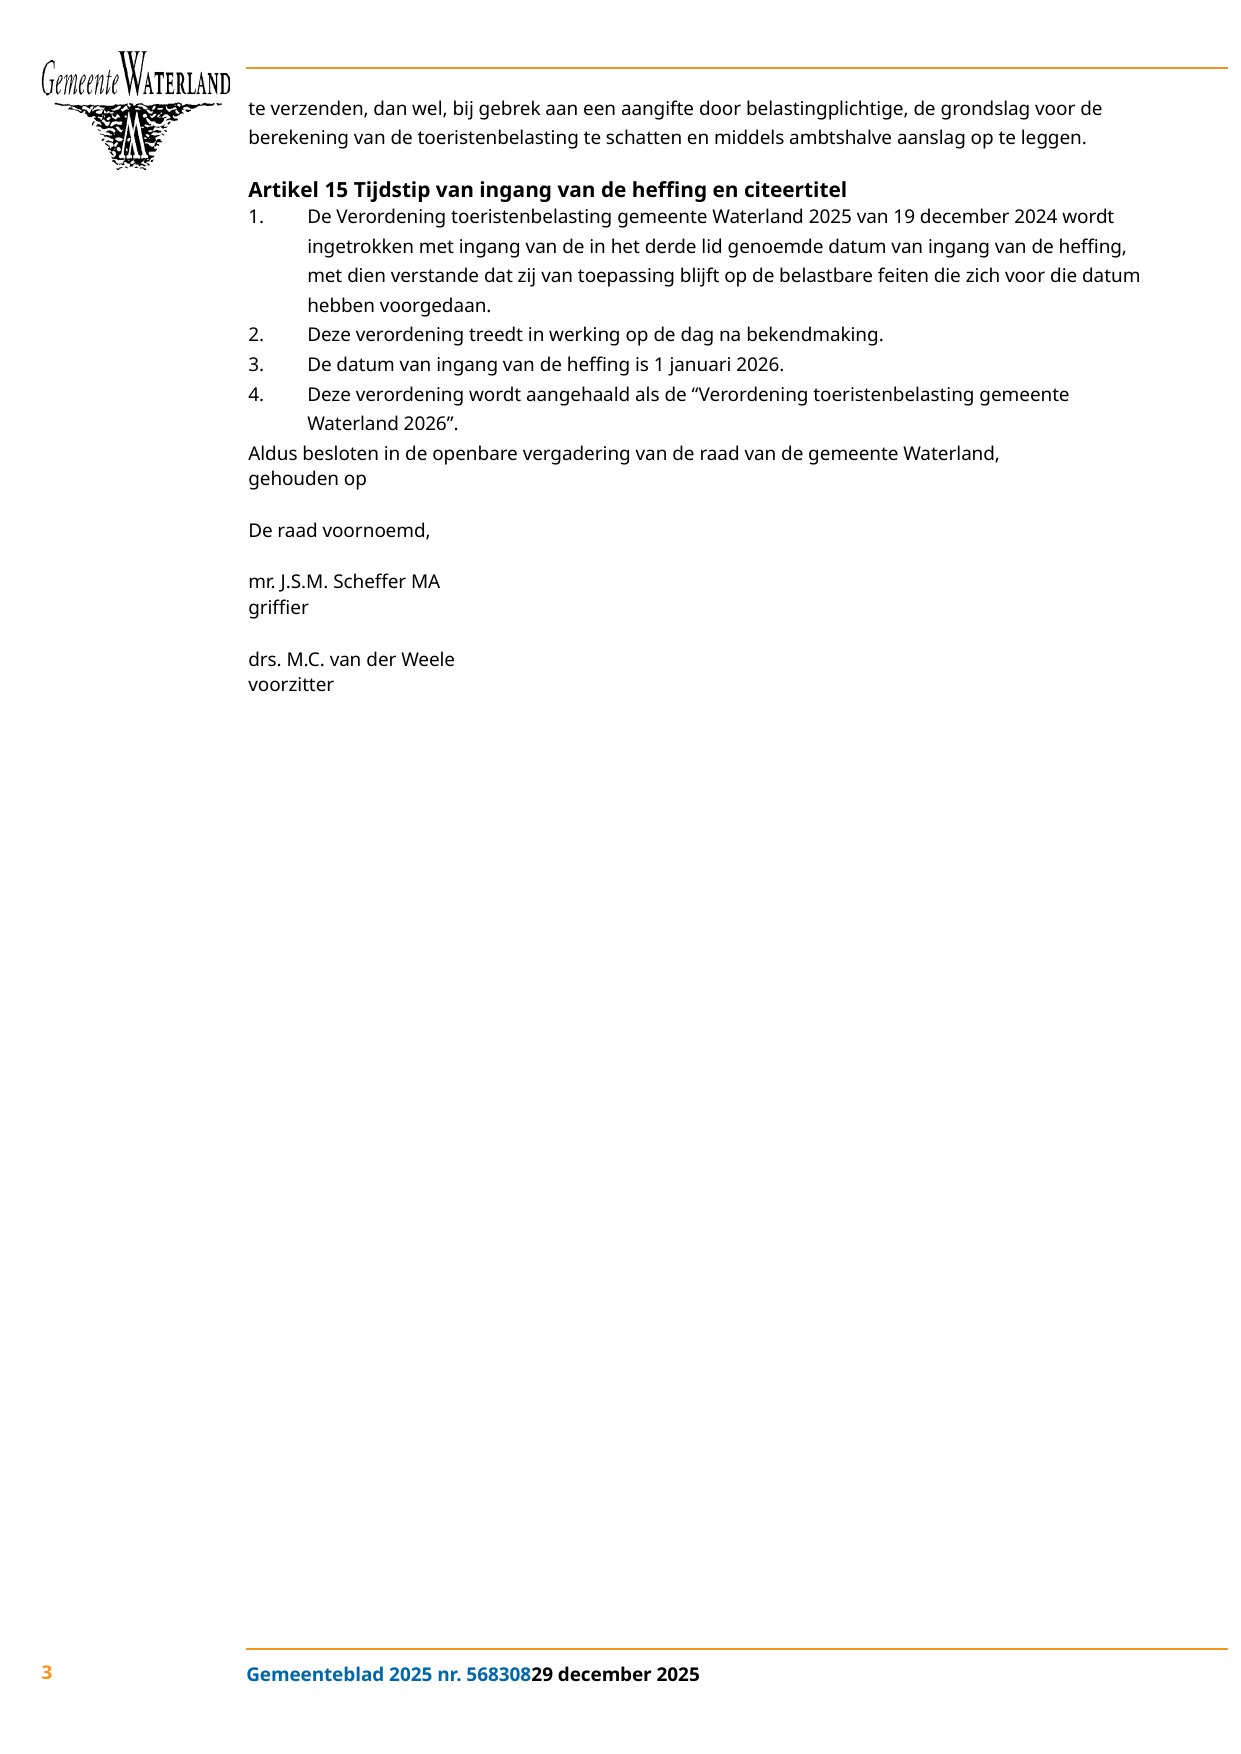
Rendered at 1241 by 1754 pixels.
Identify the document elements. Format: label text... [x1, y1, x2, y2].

text Artikel 15 Tijdstip van ingang van de heffing en citeertitel [248, 175, 1152, 203]
list De datum van ingang van de heffing is 1 januari 2026. [248, 351, 1152, 377]
text mr. J.S.M. Scheffer MA [248, 568, 1152, 594]
text te verzenden, dan wel, bij gebrek aan een aangifte door belastingplichtige, de grondslag voor de berekening van de toeristenbelasting te schatten en middels ambtshalve aanslag op te leggen. [248, 95, 1152, 150]
text De raad voornoemd, [248, 517, 1152, 543]
list Deze verordening treedt in werking op de dag na bekendmaking. [248, 322, 1152, 347]
list Deze verordening wordt aangehaald als de “Verordening toeristenbelasting gemeente Waterland 2026”. [248, 381, 1152, 436]
text gehouden op [248, 466, 1152, 491]
text griffier [248, 594, 1152, 620]
picture [41, 47, 231, 172]
text drs. M.C. van der Weele [248, 646, 1152, 671]
text Aldus besloten in de openbare vergadering van de raad van de gemeente Waterland, [248, 440, 1152, 466]
text voorzitter [248, 671, 1152, 697]
list De Verordening toeristenbelasting gemeente Waterland 2025 van 19 december 2024 wordt ingetrokken met ingang van de in het derde lid genoemde datum van ingang van de heffing, met dien verstande dat zij van toepassing blijft op de belastbare feiten die zich voor die datum hebben voorgedaan. [248, 203, 1152, 318]
